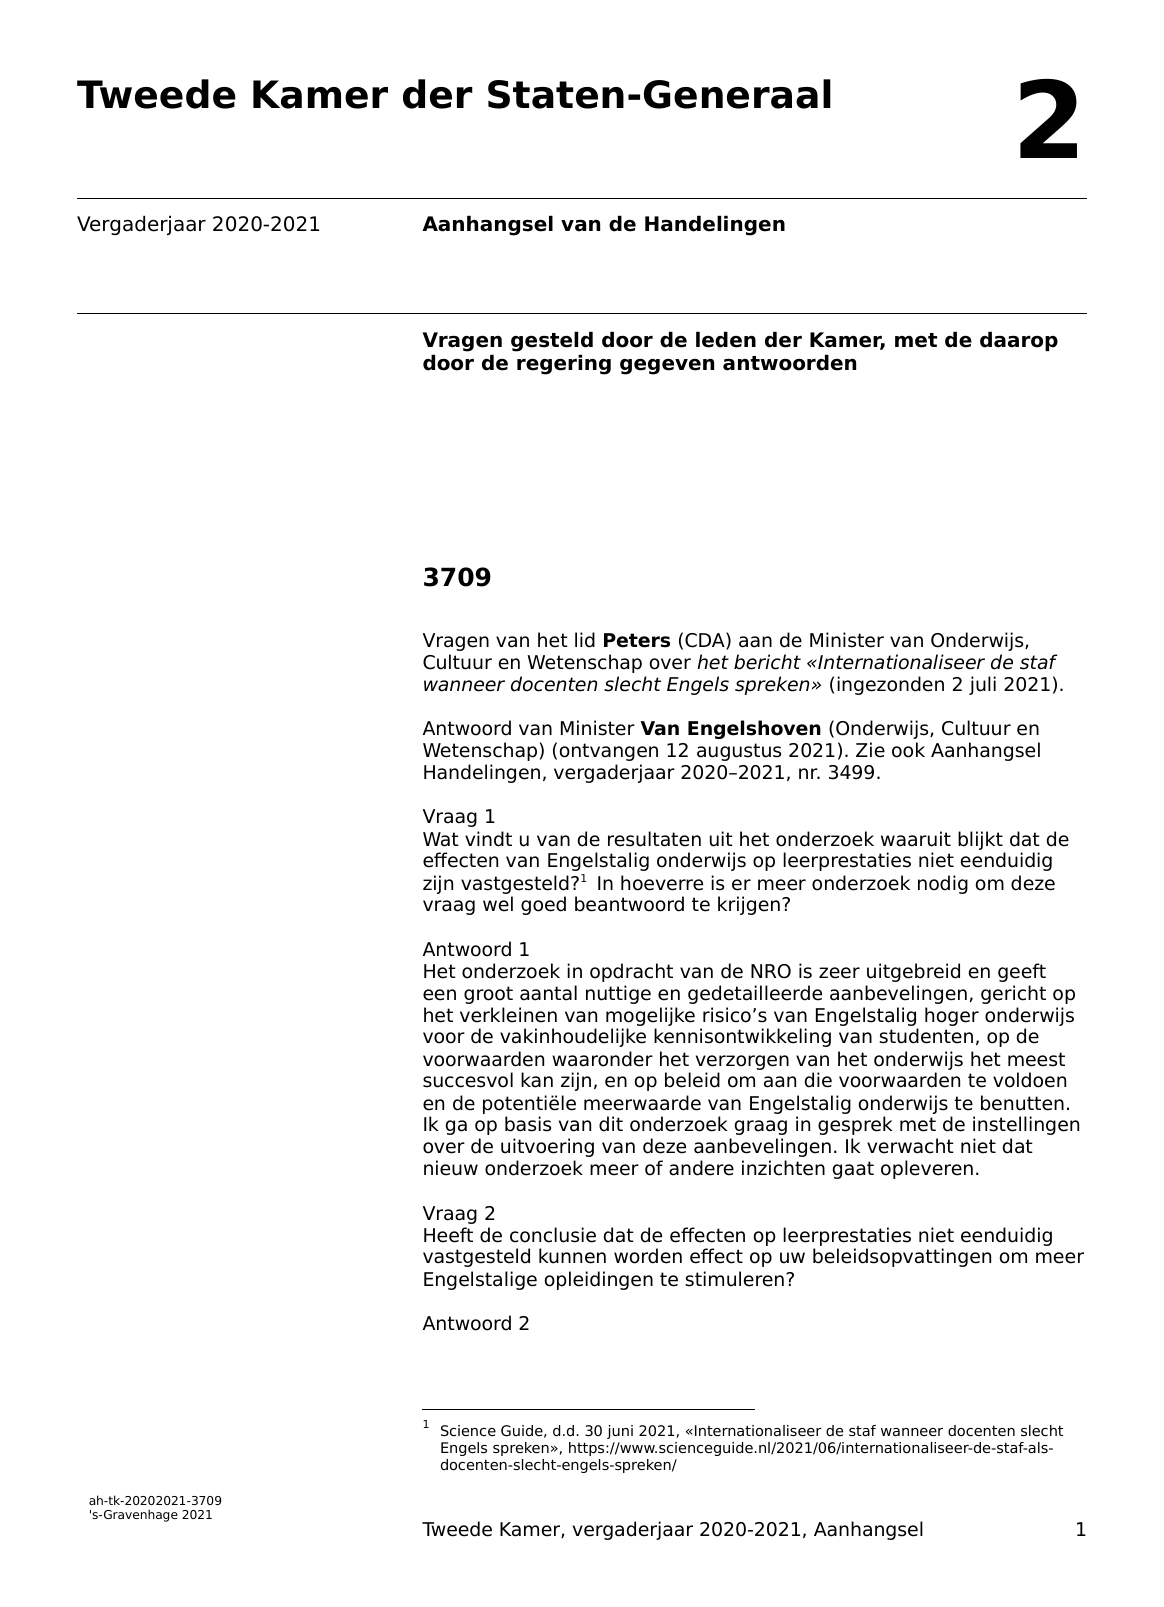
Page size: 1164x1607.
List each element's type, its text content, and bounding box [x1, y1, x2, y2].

text ah-tk-20202021-3709 [88, 1494, 323, 1508]
text Science Guide, d.d. 30 juni 2021, «Internationaliseer de staf wanneer docenten slecht Engels spreken», https://www.scienceguide.nl/2021/06/internationaliseer-de-staf-als-docenten-slecht-engels-spreken/ [422, 1418, 1087, 1474]
text Wat vindt u van de resultaten uit het onderzoek waaruit blijkt dat de effecten van Engelstalig onderwijs op leerprestaties niet eenduidig zijn vastgesteld? In hoeverre is er meer onderzoek nodig om deze vraag wel goed beantwoord te krijgen? [422, 828, 1087, 916]
text Antwoord 1 [422, 938, 1087, 961]
text 's-Gravenhage 2021 [88, 1508, 323, 1522]
text Vraag 2 [422, 1202, 1087, 1224]
table_cell Vragen gesteld door de leden der Kamer, met de daarop door de regering gegeven antwoorden [422, 314, 1087, 375]
table_cell Vergaderjaar 2020-2021 [77, 199, 422, 313]
text Het onderzoek in opdracht van de NRO is zeer uitgebreid en geeft een groot aantal nuttige en gedetailleerde aanbevelingen, gericht op het verkleinen van mogelijke risico’s van Engelstalig hoger onderwijs voor de vakinhoudelijke kennisontwikkeling van studenten, op de voorwaarden waaronder het verzorgen van het onderwijs het meest succesvol kan zijn, en op beleid om aan die voorwaarden te voldoen en de potentiële meerwaarde van Engelstalig onderwijs te benutten. Ik ga op basis van dit onderzoek graag in gesprek met de instellingen over de uitvoering van deze aanbevelingen. Ik verwacht niet dat nieuw onderzoek meer of andere inzichten gaat opleveren. [422, 961, 1087, 1180]
text Heeft de conclusie dat de effecten op leerprestaties niet eenduidig vastgesteld kunnen worden effect op uw beleidsopvattingen om meer Engelstalige opleidingen te stimuleren? [422, 1224, 1087, 1290]
text Vragen van het lid Peters (CDA) aan de Minister van Onderwijs, Cultuur en Wetenschap over het bericht «Internationaliseer de staf wanneer docenten slecht Engels spreken» (ingezonden 2 juli 2021). [422, 630, 1087, 696]
text Antwoord 2 [422, 1313, 1087, 1334]
table_header Tweede Kamer der Staten-Generaal [77, 59, 886, 198]
text Antwoord van Minister Van Engelshoven (Onderwijs, Cultuur en Wetenschap) (ontvangen 12 augustus 2021). Zie ook Aanhangsel Handelingen, vergaderjaar 2020–2021, nr. 3499. [422, 718, 1087, 784]
table_cell Aanhangsel van de Handelingen [422, 199, 1087, 313]
table_header 2 [886, 59, 1087, 198]
text Vraag 1 [422, 806, 1087, 828]
text 3709 [422, 563, 1087, 592]
table_cell [77, 314, 422, 375]
